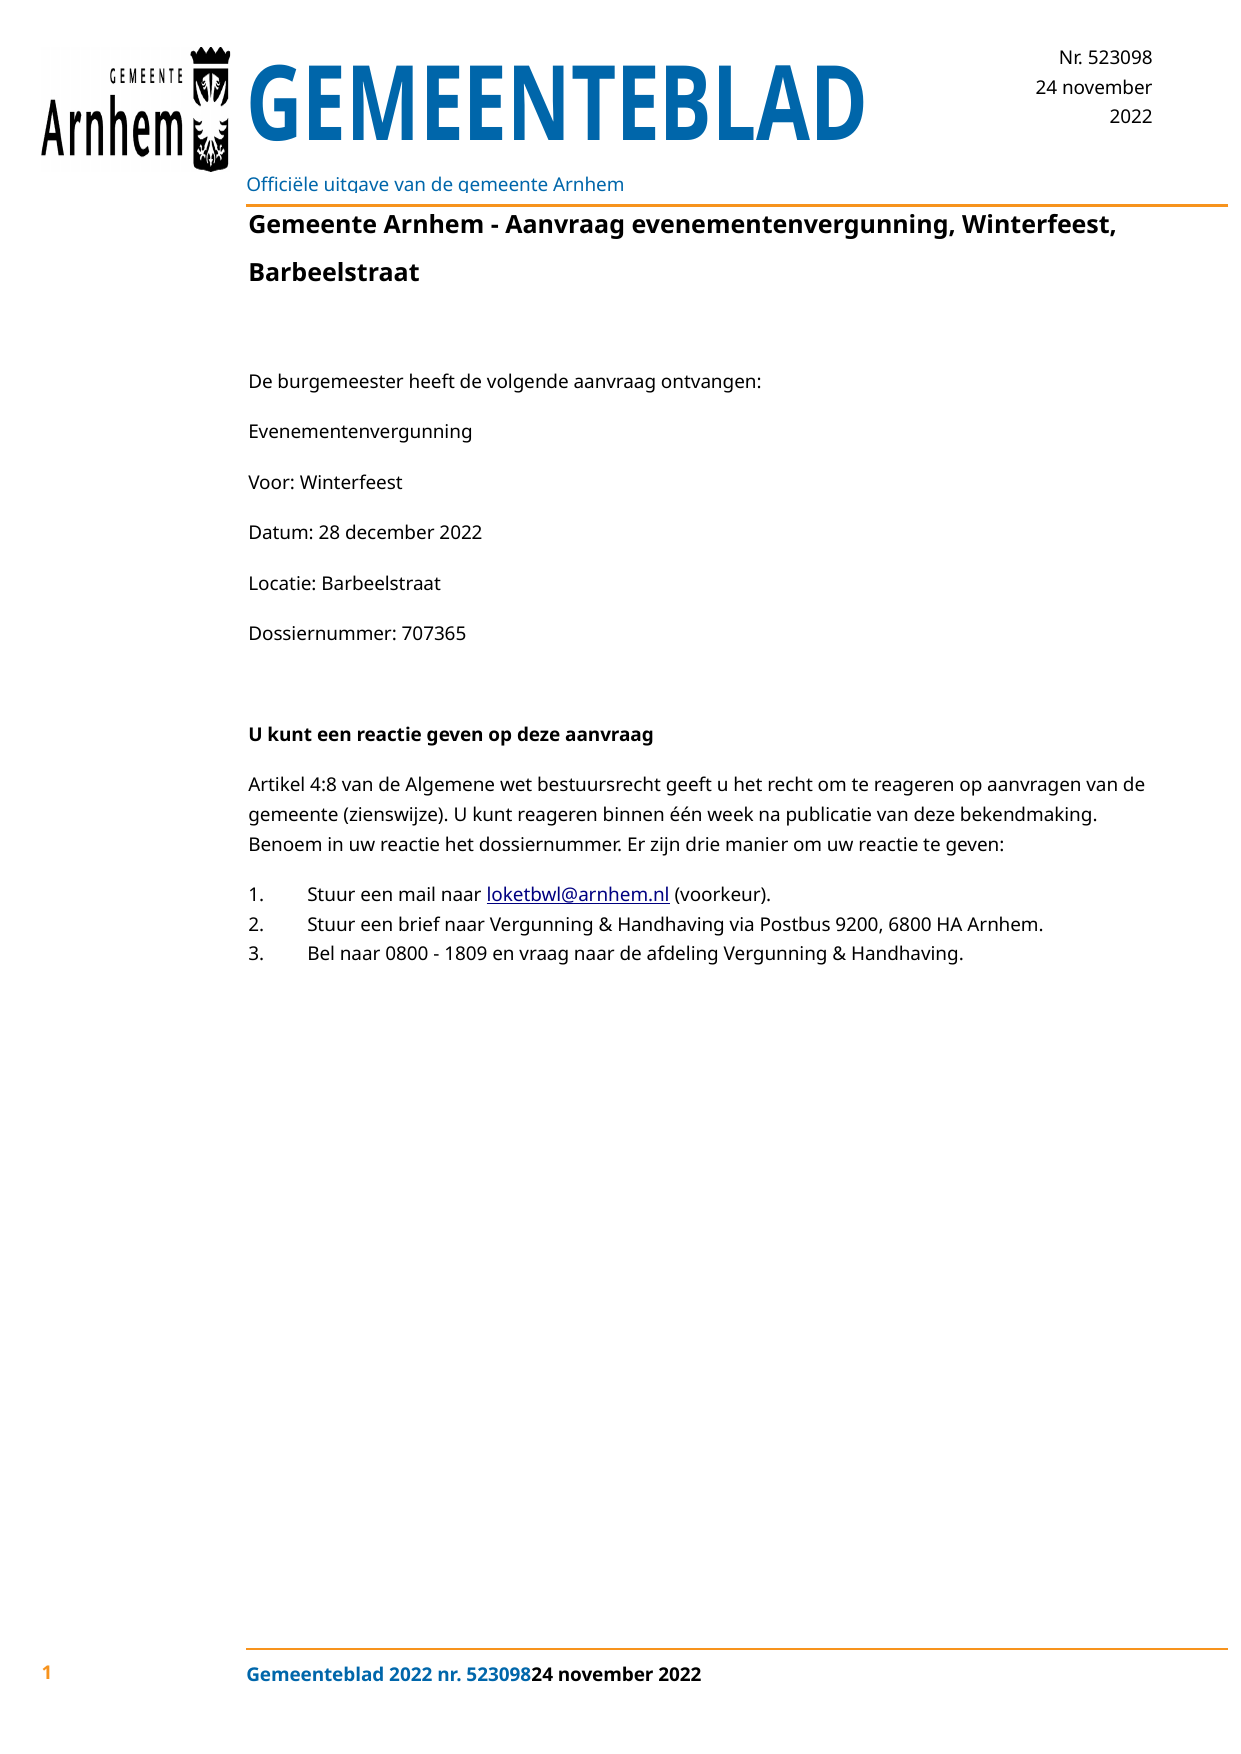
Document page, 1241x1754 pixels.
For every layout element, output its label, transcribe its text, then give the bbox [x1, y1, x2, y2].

picture [41, 47, 231, 172]
text Gemeente Arnhem - Aanvraag evenementenvergunning, Winterfeest, Barbeelstraat [248, 207, 1152, 288]
text Dossiernummer: 707365 [248, 620, 1152, 646]
text Artikel 4:8 van de Algemene wet bestuursrecht geeft u het recht om te reageren op aanvragen van de gemeente (zienswijze). U kunt reageren binnen één week na publicatie van deze bekendmaking. Benoem in uw reactie het dossiernummer. Er zijn drie manier om uw reactie te geven: [248, 772, 1152, 857]
list Bel naar 0800 - 1809 en vraag naar de afdeling Vergunning & Handhaving. [248, 940, 1152, 966]
list Stuur een mail naar loketbwl@arnhem.nl (voorkeur). [248, 881, 1152, 907]
text U kunt een reactie geven op deze aanvraag [248, 721, 1152, 747]
text De burgemeester heeft de volgende aanvraag ontvangen: [248, 368, 1152, 394]
text Locatie: Barbeelstraat [248, 570, 1152, 596]
text Voor: Winterfeest [248, 469, 1152, 495]
text Evenementenvergunning [248, 419, 1152, 444]
list Stuur een brief naar Vergunning & Handhaving via Postbus 9200, 6800 HA Arnhem. [248, 911, 1152, 937]
text Datum: 28 december 2022 [248, 519, 1152, 545]
